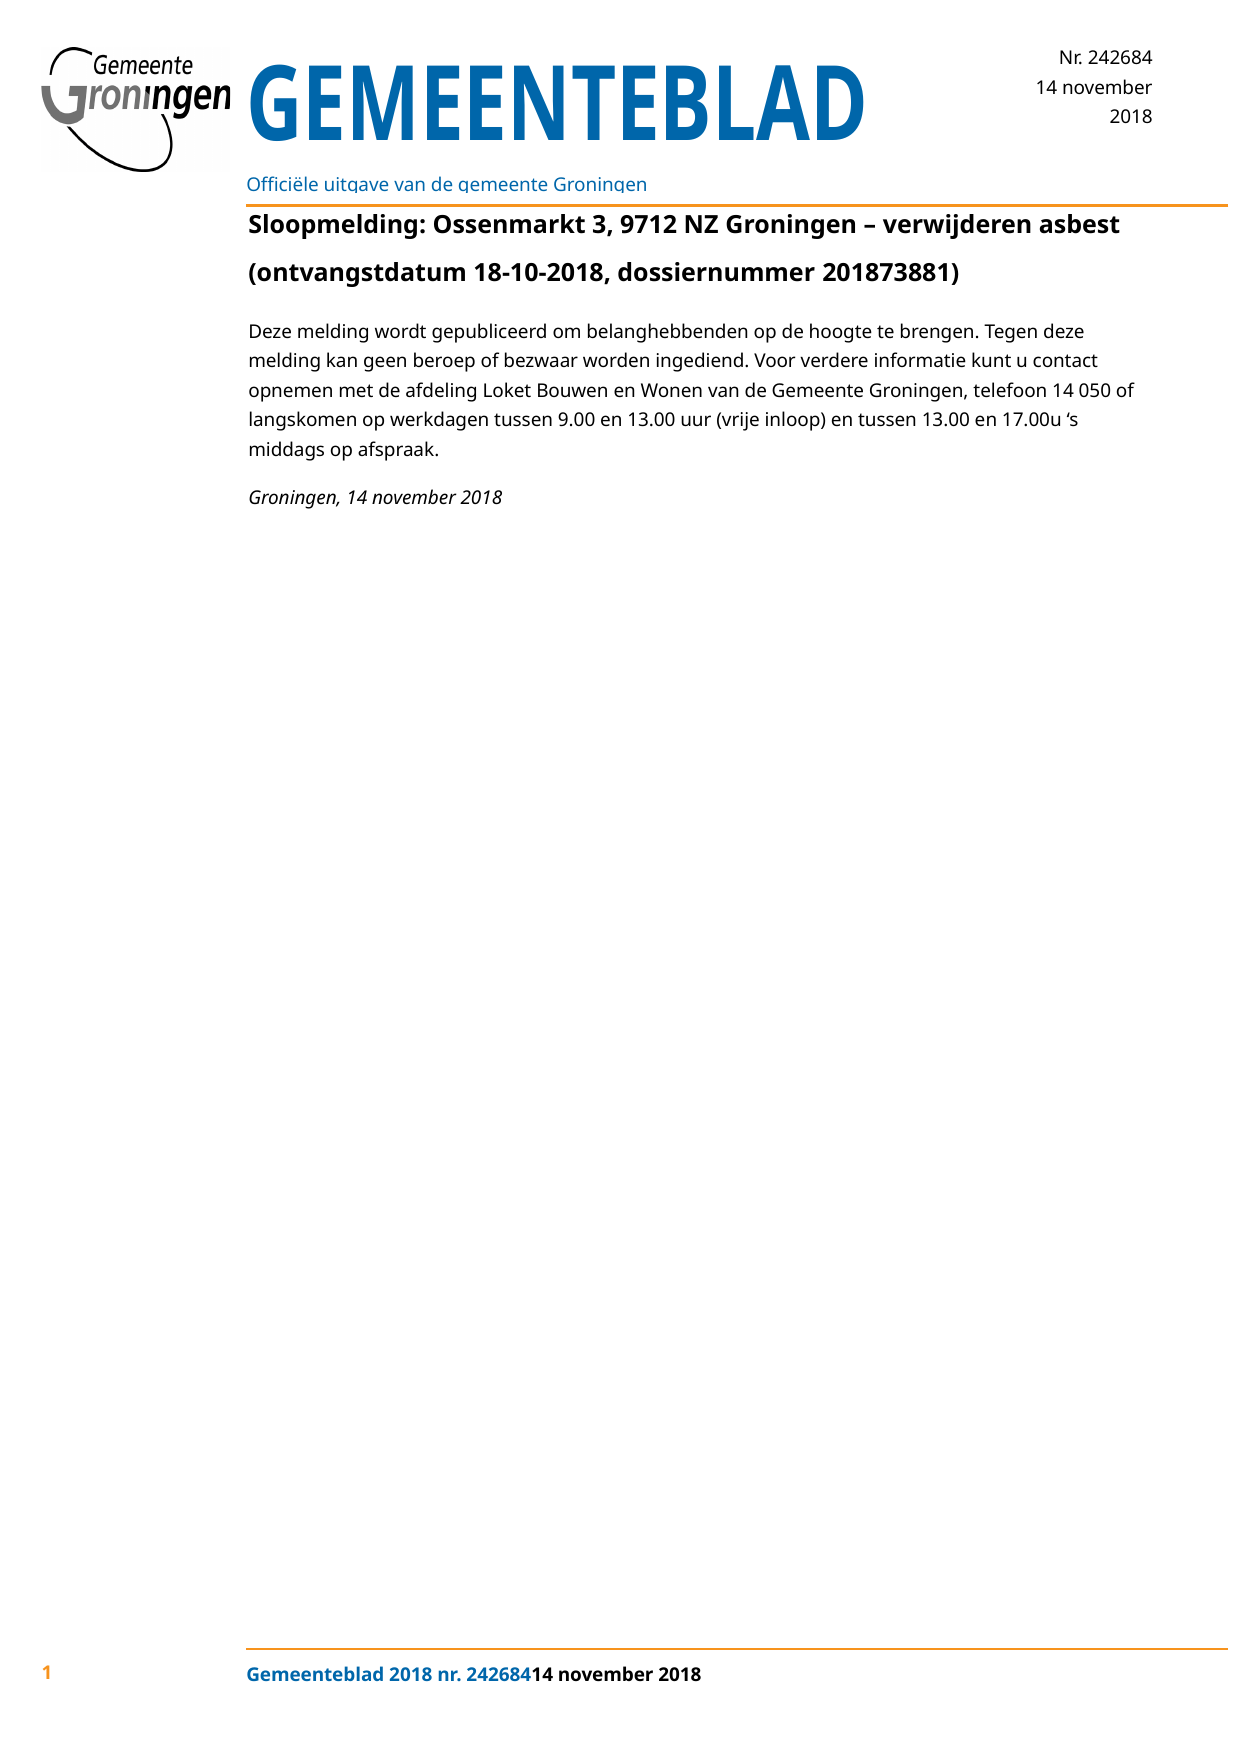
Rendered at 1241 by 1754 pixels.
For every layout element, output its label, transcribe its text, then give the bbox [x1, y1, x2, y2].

text Sloopmelding: Ossenmarkt 3, 9712 NZ Groningen – verwijderen asbest (ontvangstdatum 18-10-2018, dossiernummer 201873881) [248, 207, 1152, 288]
text Groningen, 14 november 2018 [248, 484, 1152, 510]
text Deze melding wordt gepubliceerd om belanghebbenden op de hoogte te brengen. Tegen deze melding kan geen beroep of bezwaar worden ingediend. Voor verdere informatie kunt u contact opnemen met de afdeling Loket Bouwen en Wonen van de Gemeente Groningen, telefoon 14 050 of langskomen op werkdagen tussen 9.00 en 13.00 uur (vrije inloop) en tussen 13.00 en 17.00u ‘s middags op afspraak. [248, 318, 1152, 462]
picture [41, 47, 231, 172]
